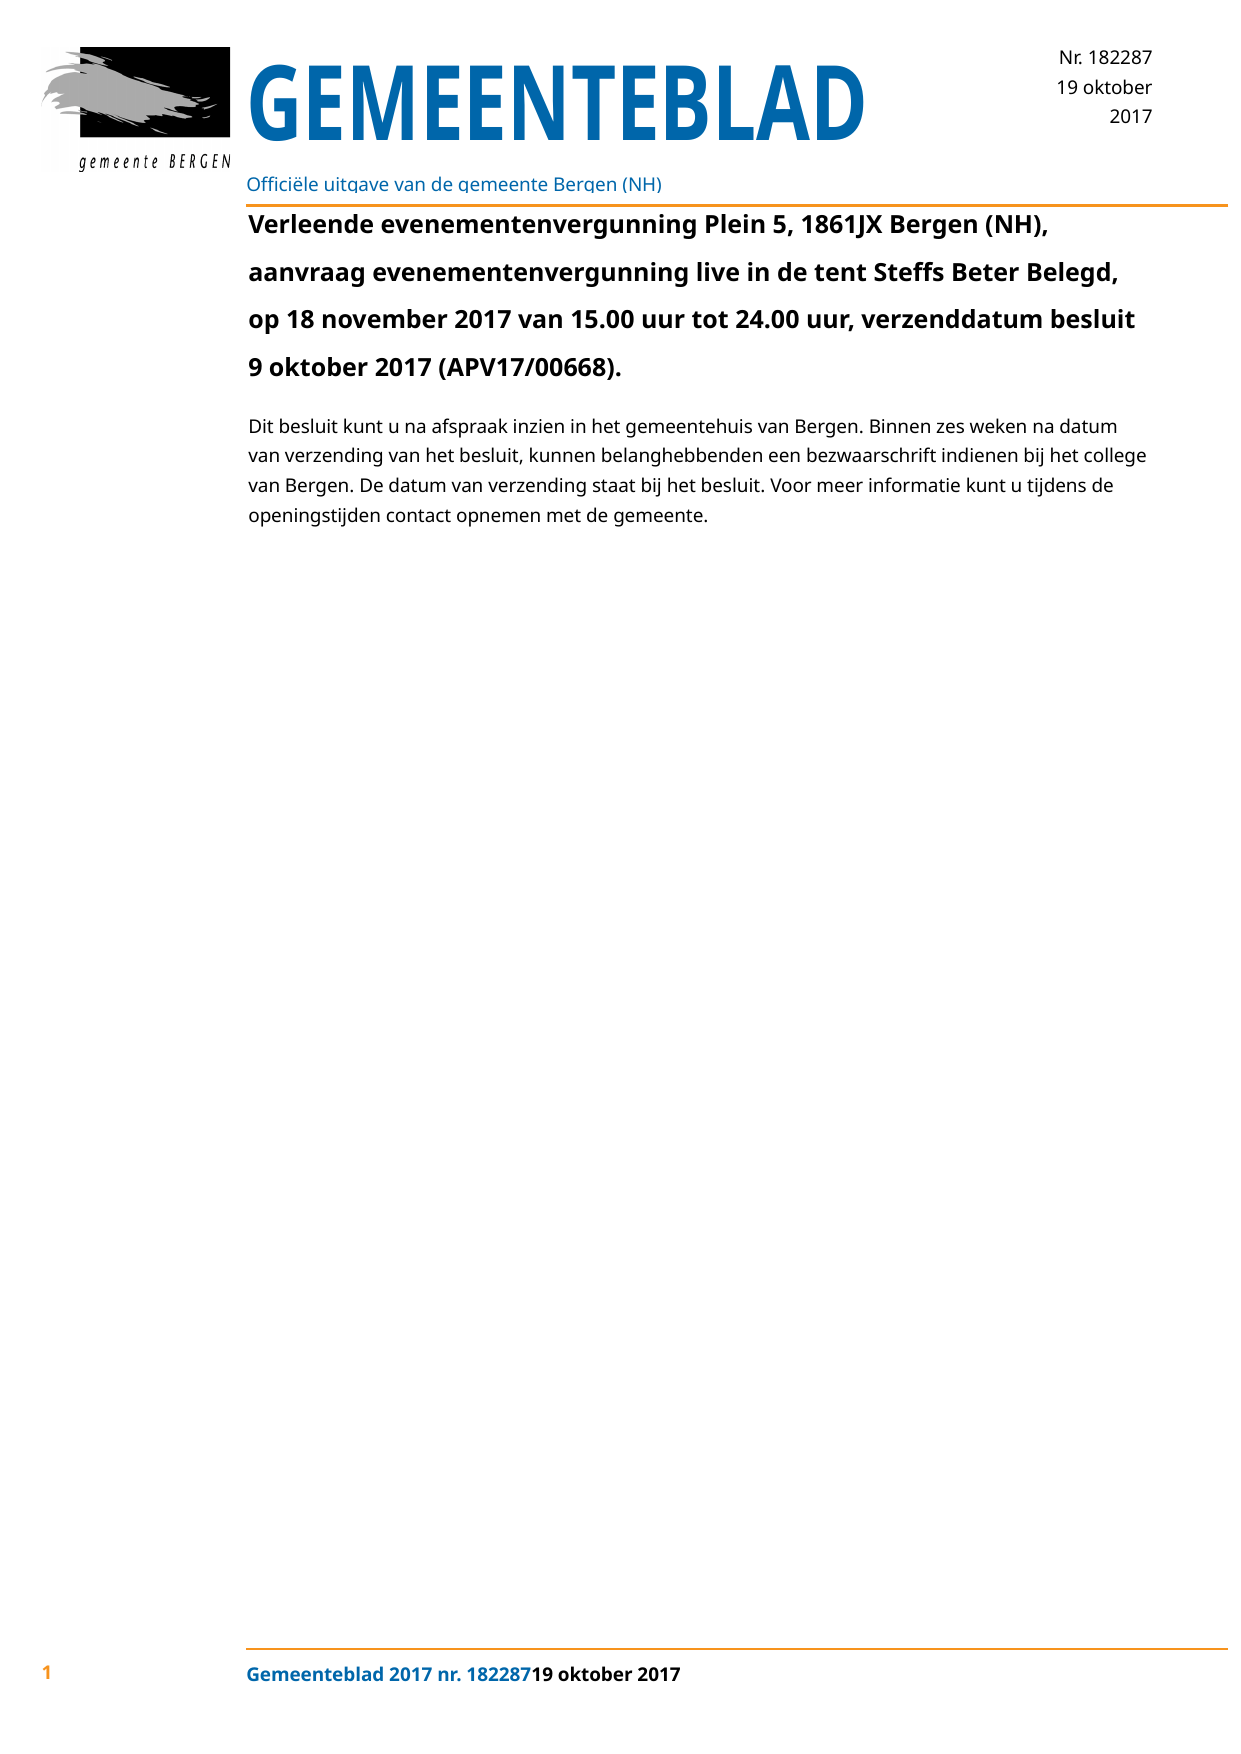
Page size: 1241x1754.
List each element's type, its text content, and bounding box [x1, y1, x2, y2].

text Verleende evenementenvergunning Plein 5, 1861JX Bergen (NH), aanvraag evenementenvergunning live in de tent Steffs Beter Belegd, op 18 november 2017 van 15.00 uur tot 24.00 uur, verzenddatum besluit 9 oktober 2017 (APV17/00668). [248, 207, 1152, 384]
picture [41, 47, 231, 172]
text Dit besluit kunt u na afspraak inzien in het gemeentehuis van Bergen. Binnen zes weken na datum van verzending van het besluit, kunnen belanghebbenden een bezwaarschrift indienen bij het college van Bergen. De datum van verzending staat bij het besluit. Voor meer informatie kunt u tijdens de openingstijden contact opnemen met de gemeente. [248, 413, 1152, 528]
